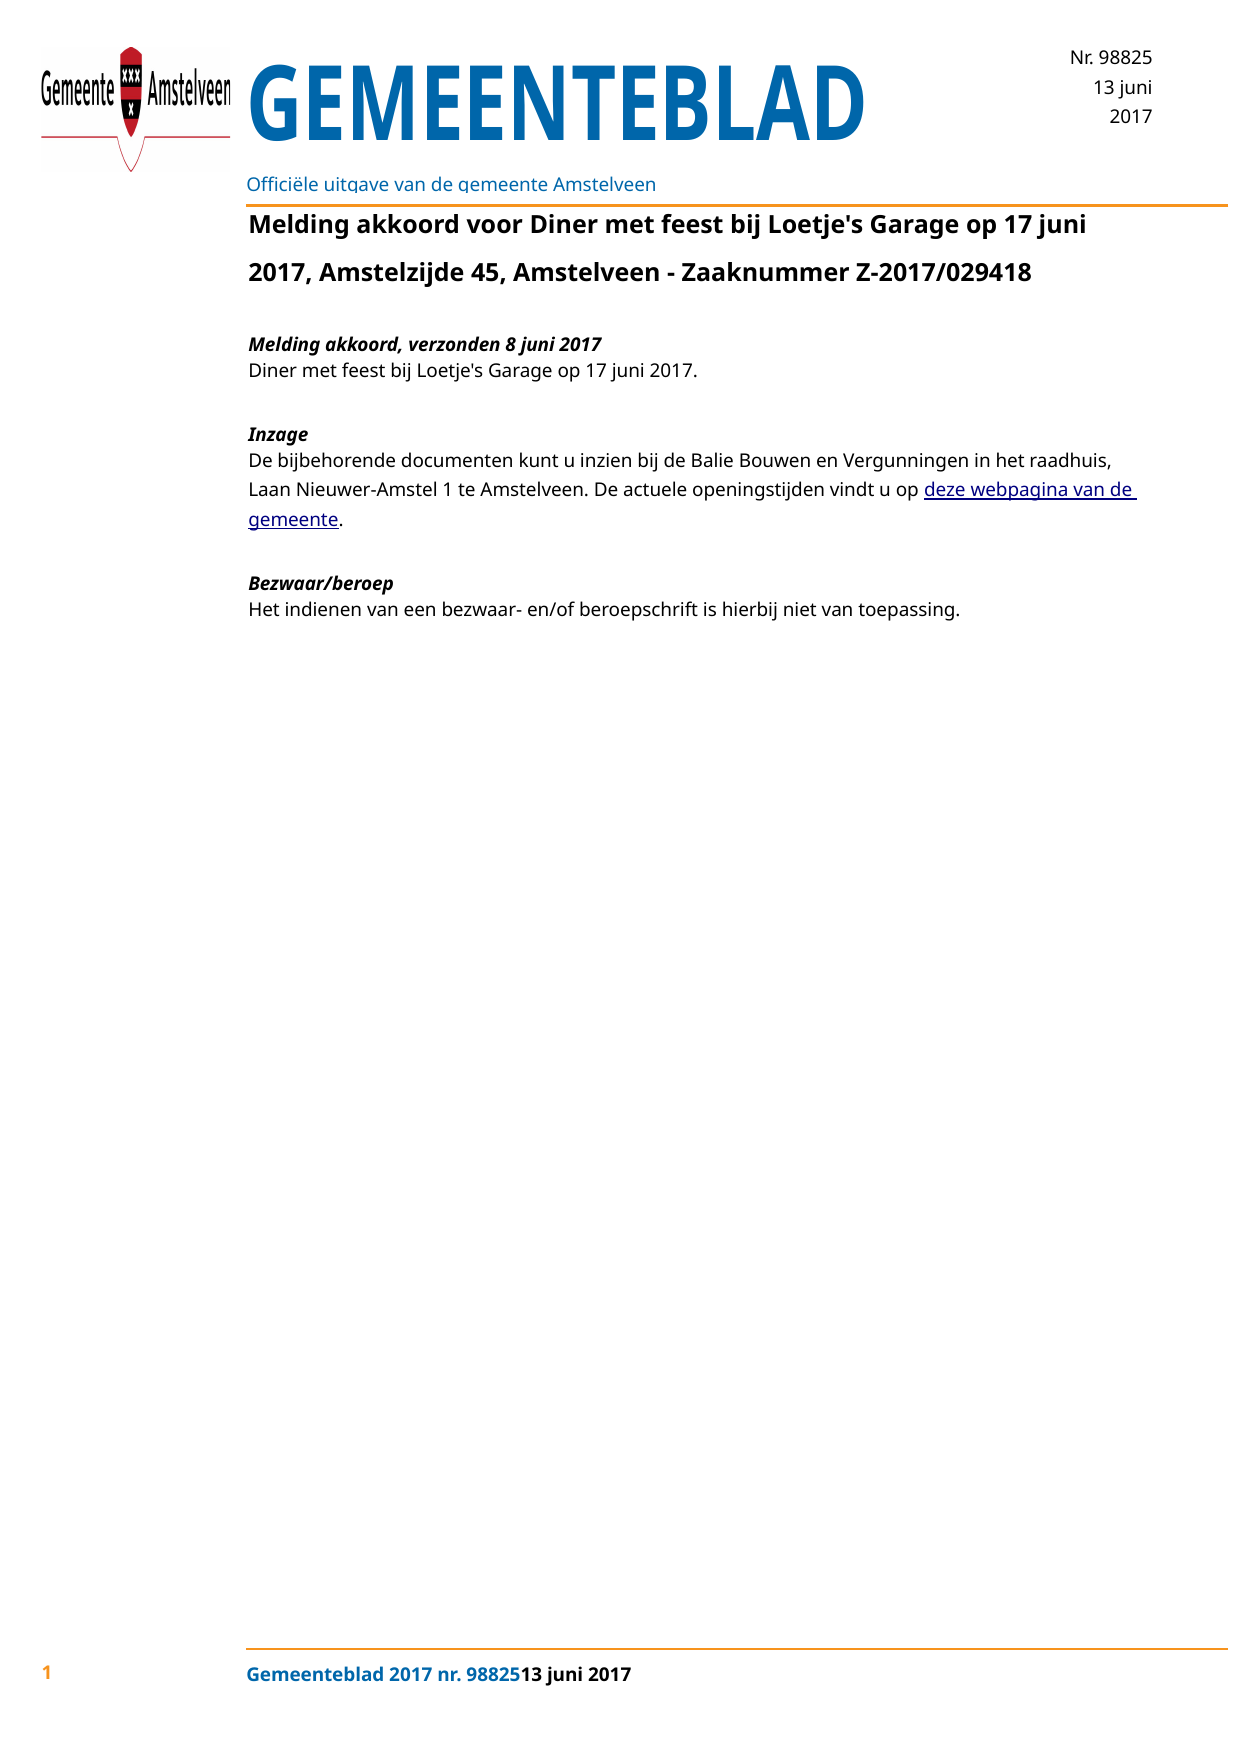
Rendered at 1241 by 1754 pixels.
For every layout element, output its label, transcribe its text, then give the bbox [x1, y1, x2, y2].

text Het indienen van een bezwaar- en/of beroepschrift is hierbij niet van toepassing. [248, 596, 1152, 621]
text Inzage [248, 421, 1152, 447]
text Melding akkoord, verzonden 8 juni 2017 [248, 331, 1152, 357]
text De bijbehorende documenten kunt u inzien bij de Balie Bouwen en Vergunningen in het raadhuis, Laan Nieuwer-Amstel 1 te Amstelveen. De actuele openingstijden vindt u op deze webpagina van de gemeente. [248, 447, 1152, 532]
text Diner met feest bij Loetje's Garage op 17 juni 2017. [248, 357, 1152, 383]
text Melding akkoord voor Diner met feest bij Loetje's Garage op 17 juni 2017, Amstelzijde 45, Amstelveen - Zaaknummer Z-2017/029418 [248, 207, 1152, 288]
text Bezwaar/beroep [248, 570, 1152, 596]
picture [41, 47, 231, 172]
